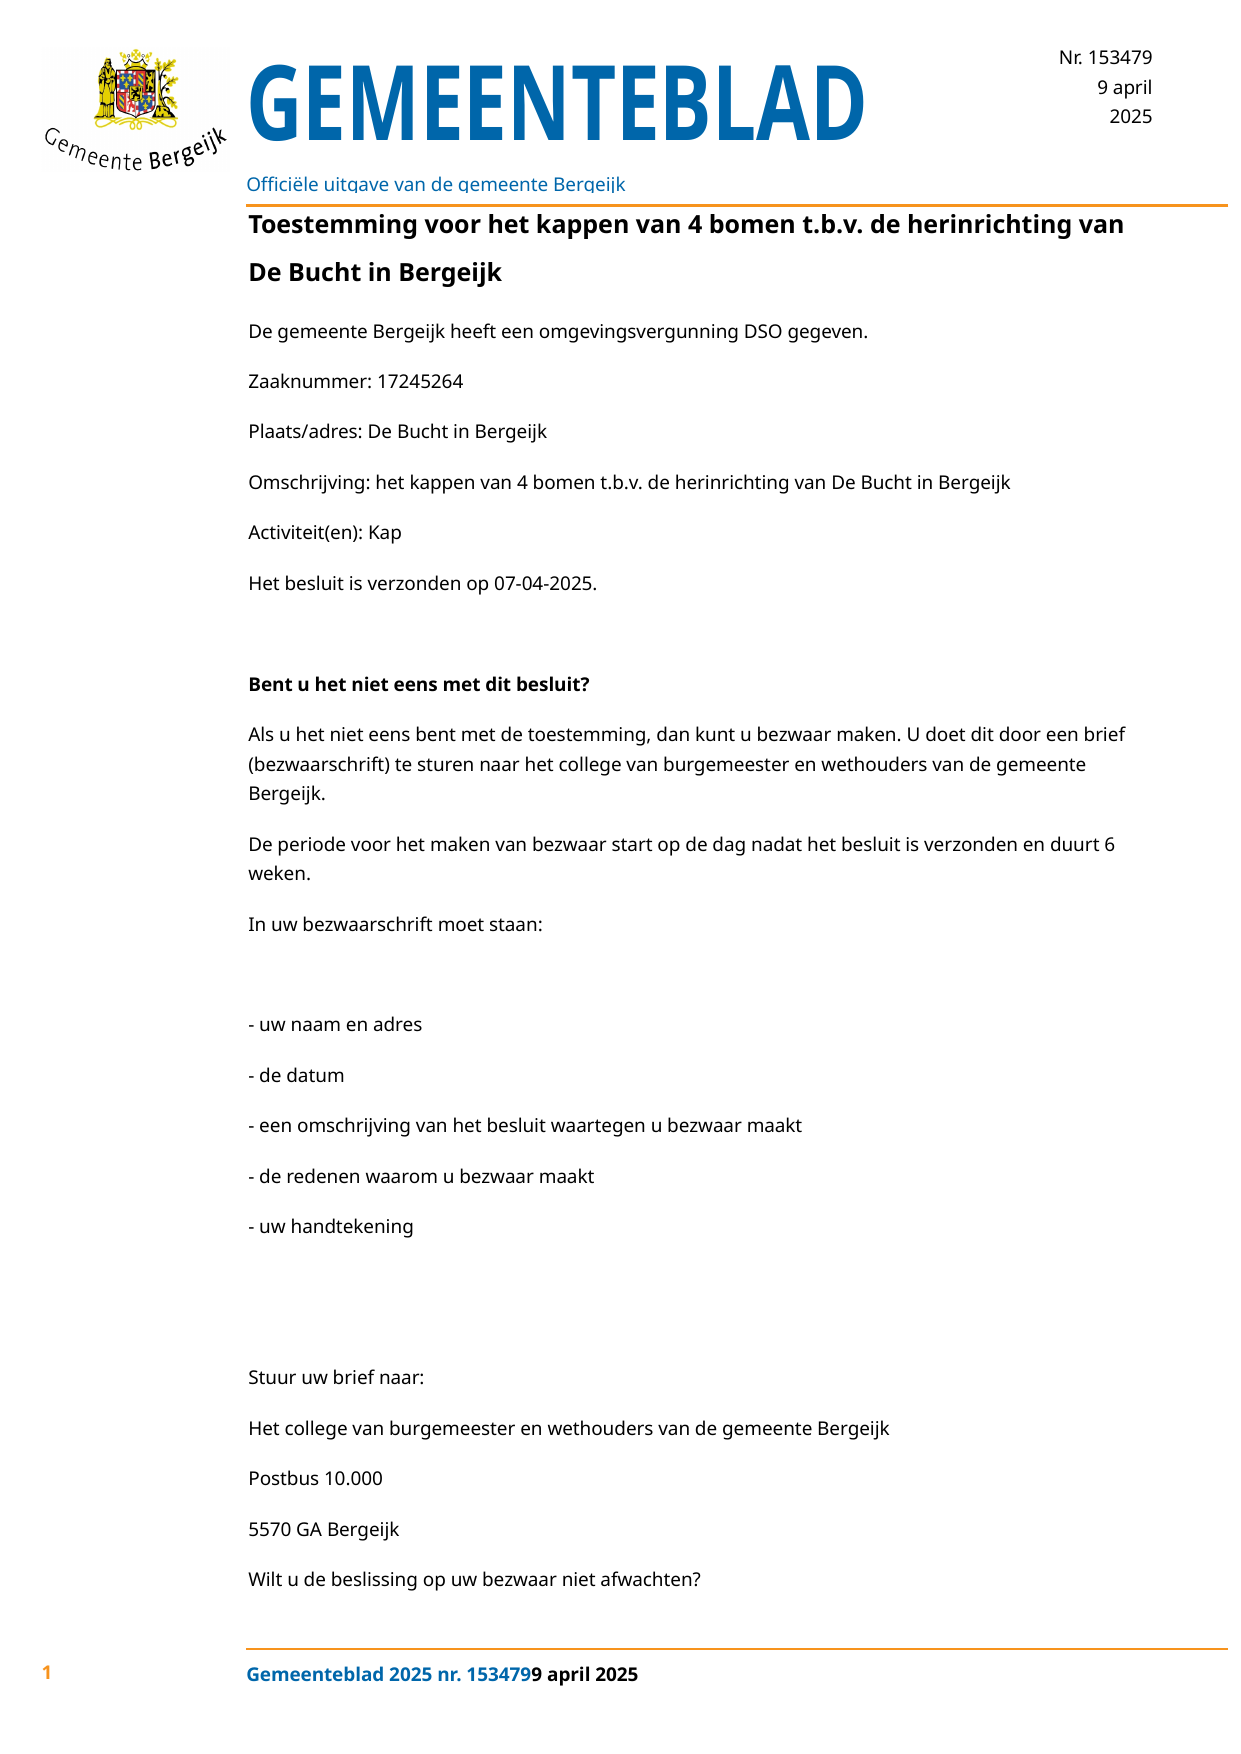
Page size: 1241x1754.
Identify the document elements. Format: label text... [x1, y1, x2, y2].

text - uw naam en adres [248, 1012, 1152, 1037]
text Plaats/adres: De Bucht in Bergeijk [248, 419, 1152, 444]
text De gemeente Bergeijk heeft een omgevingsvergunning DSO gegeven. [248, 318, 1152, 344]
text Bent u het niet eens met dit besluit? [248, 671, 1152, 697]
text Activiteit(en): Kap [248, 519, 1152, 545]
picture [41, 47, 231, 172]
text - een omschrijving van het besluit waartegen u bezwaar maakt [248, 1112, 1152, 1138]
text De periode voor het maken van bezwaar start op de dag nadat het besluit is verzonden en duurt 6 weken. [248, 831, 1152, 886]
text Het college van burgemeester en wethouders van de gemeente Bergeijk [248, 1415, 1152, 1441]
text - uw handtekening [248, 1213, 1152, 1239]
text Het besluit is verzonden op 07-04-2025. [248, 570, 1152, 596]
text Als u het niet eens bent met de toestemming, dan kunt u bezwaar maken. U doet dit door een brief (bezwaarschrift) te sturen naar het college van burgemeester en wethouders van de gemeente Bergeijk. [248, 721, 1152, 806]
text - de redenen waarom u bezwaar maakt [248, 1163, 1152, 1189]
text Omschrijving: het kappen van 4 bomen t.b.v. de herinrichting van De Bucht in Bergeijk [248, 469, 1152, 495]
text 5570 GA Bergeijk [248, 1516, 1152, 1542]
text - de datum [248, 1062, 1152, 1088]
text Postbus 10.000 [248, 1465, 1152, 1491]
text In uw bezwaarschrift moet staan: [248, 911, 1152, 937]
text Stuur uw brief naar: [248, 1364, 1152, 1390]
text Zaaknummer: 17245264 [248, 368, 1152, 394]
text Toestemming voor het kappen van 4 bomen t.b.v. de herinrichting van De Bucht in Bergeijk [248, 207, 1152, 288]
text Wilt u de beslissing op uw bezwaar niet afwachten? [248, 1566, 1152, 1592]
